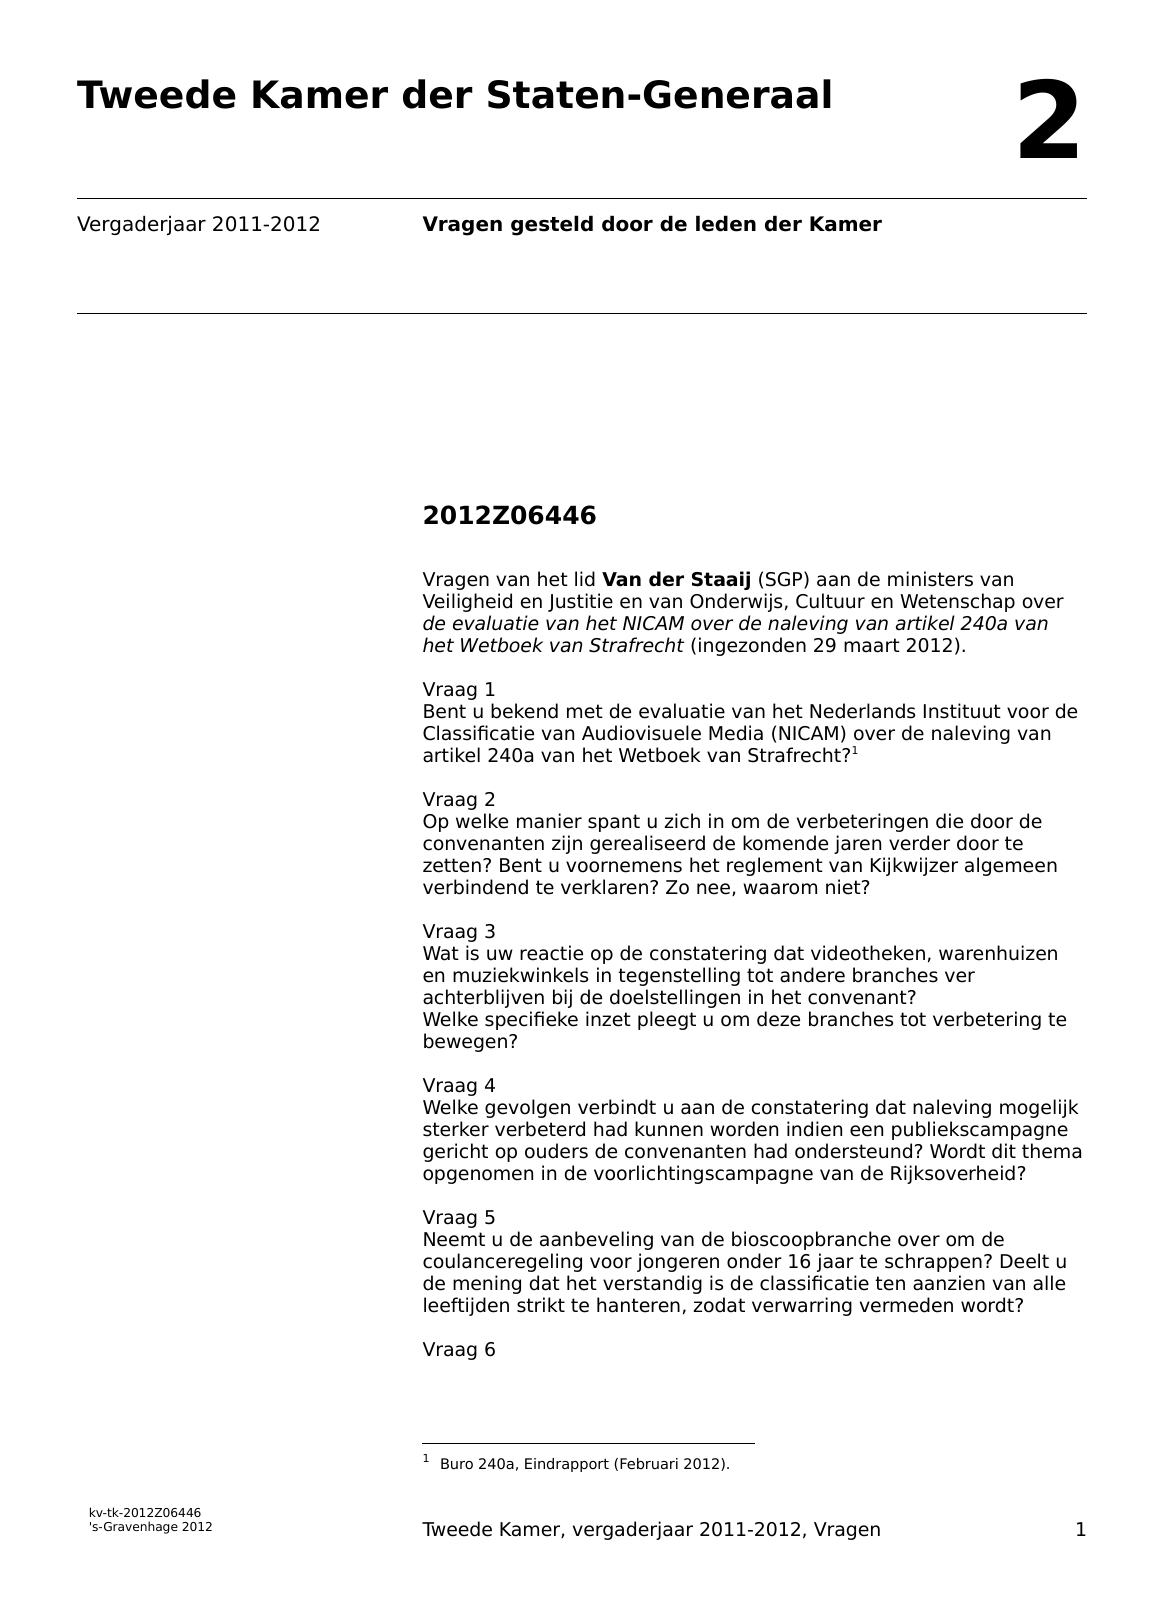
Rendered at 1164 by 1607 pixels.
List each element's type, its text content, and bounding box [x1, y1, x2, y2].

text Vragen van het lid Van der Staaij (SGP) aan de ministers van Veiligheid en Justitie en van Onderwijs, Cultuur en Wetenschap over de evaluatie van het NICAM over de naleving van artikel 240a van het Wetboek van Strafrecht (ingezonden 29 maart 2012). [422, 569, 1087, 657]
table_cell Vergaderjaar 2011-2012 [77, 199, 422, 313]
table_header 2 [886, 59, 1087, 198]
text Vraag 6 [422, 1339, 1087, 1361]
table_header Tweede Kamer der Staten-Generaal [77, 59, 886, 198]
table_cell Vragen gesteld door de leden der Kamer [422, 199, 1087, 313]
text Op welke manier spant u zich in om de verbeteringen die door de convenanten zijn gerealiseerd de komende jaren verder door te zetten? Bent u voornemens het reglement van Kijkwijzer algemeen verbindend te verklaren? Zo nee, waarom niet? [422, 811, 1087, 899]
text Vraag 5 [422, 1207, 1087, 1229]
text Vraag 4 [422, 1075, 1087, 1097]
text Welke specifieke inzet pleegt u om deze branches tot verbetering te bewegen? [422, 1009, 1087, 1053]
text Buro 240a, Eindrapport (Februari 2012). [422, 1452, 1087, 1474]
text kv-tk-2012Z06446 [88, 1506, 323, 1520]
text Neemt u de aanbeveling van de bioscoopbranche over om de coulanceregeling voor jongeren onder 16 jaar te schrappen? Deelt u de mening dat het verstandig is de classificatie ten aanzien van alle leeftijden strikt te hanteren, zodat verwarring vermeden wordt? [422, 1229, 1087, 1317]
text Vraag 2 [422, 789, 1087, 811]
text Vraag 1 [422, 679, 1087, 701]
text Welke gevolgen verbindt u aan de constatering dat naleving mogelijk sterker verbeterd had kunnen worden indien een publiekscampagne gericht op ouders de convenanten had ondersteund? Wordt dit thema opgenomen in de voorlichtingscampagne van de Rijksoverheid? [422, 1097, 1087, 1185]
text 's-Gravenhage 2012 [88, 1520, 323, 1534]
text Wat is uw reactie op de constatering dat videotheken, warenhuizen en muziekwinkels in tegenstelling tot andere branches ver achterblijven bij de doelstellingen in het convenant? [422, 943, 1087, 1009]
text 2012Z06446 [422, 501, 1087, 531]
text Bent u bekend met de evaluatie van het Nederlands Instituut voor de Classificatie van Audiovisuele Media (NICAM) over de naleving van artikel 240a van het Wetboek van Strafrecht? [422, 701, 1087, 767]
text Vraag 3 [422, 921, 1087, 943]
